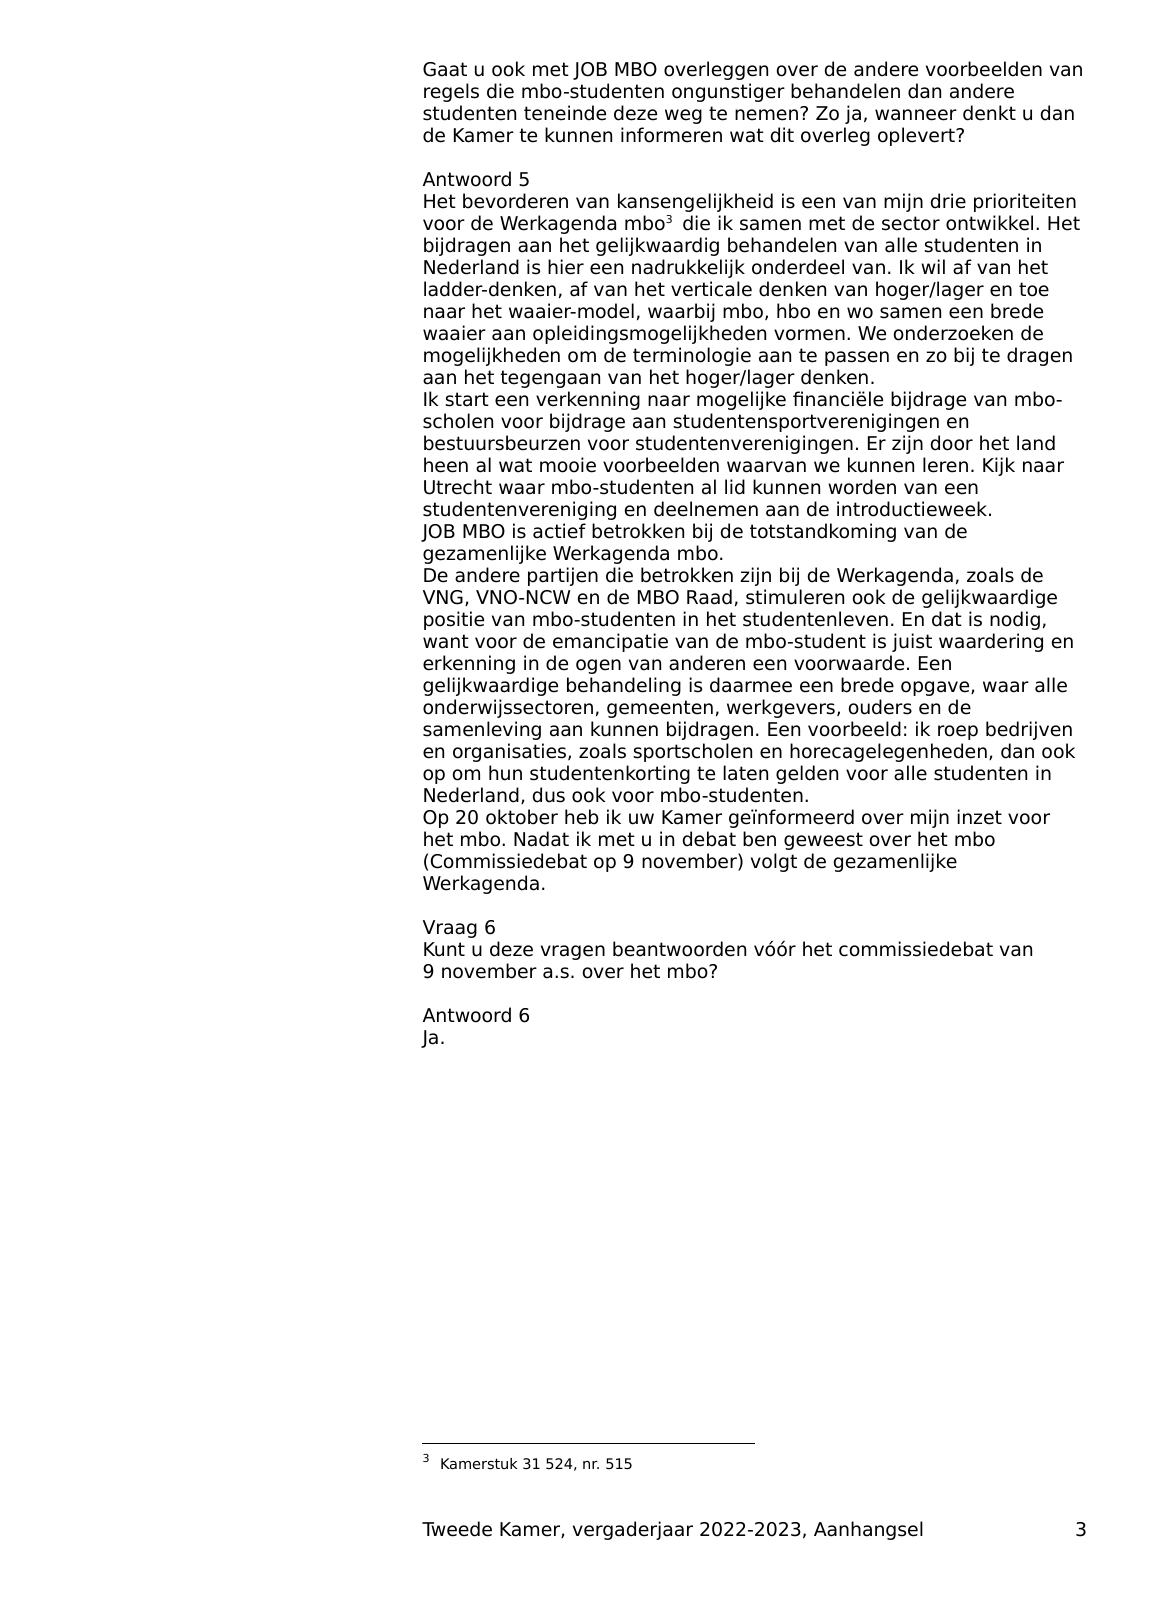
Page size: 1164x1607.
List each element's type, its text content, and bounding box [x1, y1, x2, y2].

text Antwoord 5 [422, 169, 1087, 191]
text Kunt u deze vragen beantwoorden vóór het commissiedebat van 9 november a.s. over het mbo? [422, 939, 1087, 983]
text Ja. [422, 1027, 1087, 1049]
text Het bevorderen van kansengelijkheid is een van mijn drie prioriteiten voor de Werkagenda mbo die ik samen met de sector ontwikkel. Het bijdragen aan het gelijkwaardig behandelen van alle studenten in Nederland is hier een nadrukkelijk onderdeel van. Ik wil af van het ladder-denken, af van het verticale denken van hoger/lager en toe naar het waaier-model, waarbij mbo, hbo en wo samen een brede waaier aan opleidingsmogelijkheden vormen. We onderzoeken de mogelijkheden om de terminologie aan te passen en zo bij te dragen aan het tegengaan van het hoger/lager denken. [422, 191, 1087, 389]
text De andere partijen die betrokken zijn bij de Werkagenda, zoals de VNG, VNO-NCW en de MBO Raad, stimuleren ook de gelijkwaardige positie van mbo-studenten in het studentenleven. En dat is nodig, want voor de emancipatie van de mbo-student is juist waardering en erkenning in de ogen van anderen een voorwaarde. Een gelijkwaardige behandeling is daarmee een brede opgave, waar alle onderwijssectoren, gemeenten, werkgevers, ouders en de samenleving aan kunnen bijdragen. Een voorbeeld: ik roep bedrijven en organisaties, zoals sportscholen en horecagelegenheden, dan ook op om hun studentenkorting te laten gelden voor alle studenten in Nederland, dus ook voor mbo-studenten. [422, 565, 1087, 807]
text Gaat u ook met JOB MBO overleggen over de andere voorbeelden van regels die mbo-studenten ongunstiger behandelen dan andere studenten teneinde deze weg te nemen? Zo ja, wanneer denkt u dan de Kamer te kunnen informeren wat dit overleg oplevert? [422, 59, 1087, 147]
text Ik start een verkenning naar mogelijke financiële bijdrage van mbo-scholen voor bijdrage aan studentensportverenigingen en bestuursbeurzen voor studentenverenigingen. Er zijn door het land heen al wat mooie voorbeelden waarvan we kunnen leren. Kijk naar Utrecht waar mbo-studenten al lid kunnen worden van een studentenvereniging en deelnemen aan de introductieweek. [422, 389, 1087, 521]
text Op 20 oktober heb ik uw Kamer geïnformeerd over mijn inzet voor het mbo. Nadat ik met u in debat ben geweest over het mbo (Commissiedebat op 9 november) volgt de gezamenlijke Werkagenda. [422, 807, 1087, 894]
text Vraag 6 [422, 917, 1087, 939]
text Antwoord 6 [422, 1005, 1087, 1027]
text JOB MBO is actief betrokken bij de totstandkoming van de gezamenlijke Werkagenda mbo. [422, 521, 1087, 565]
text Kamerstuk 31 524, nr. 515 [422, 1452, 1087, 1474]
